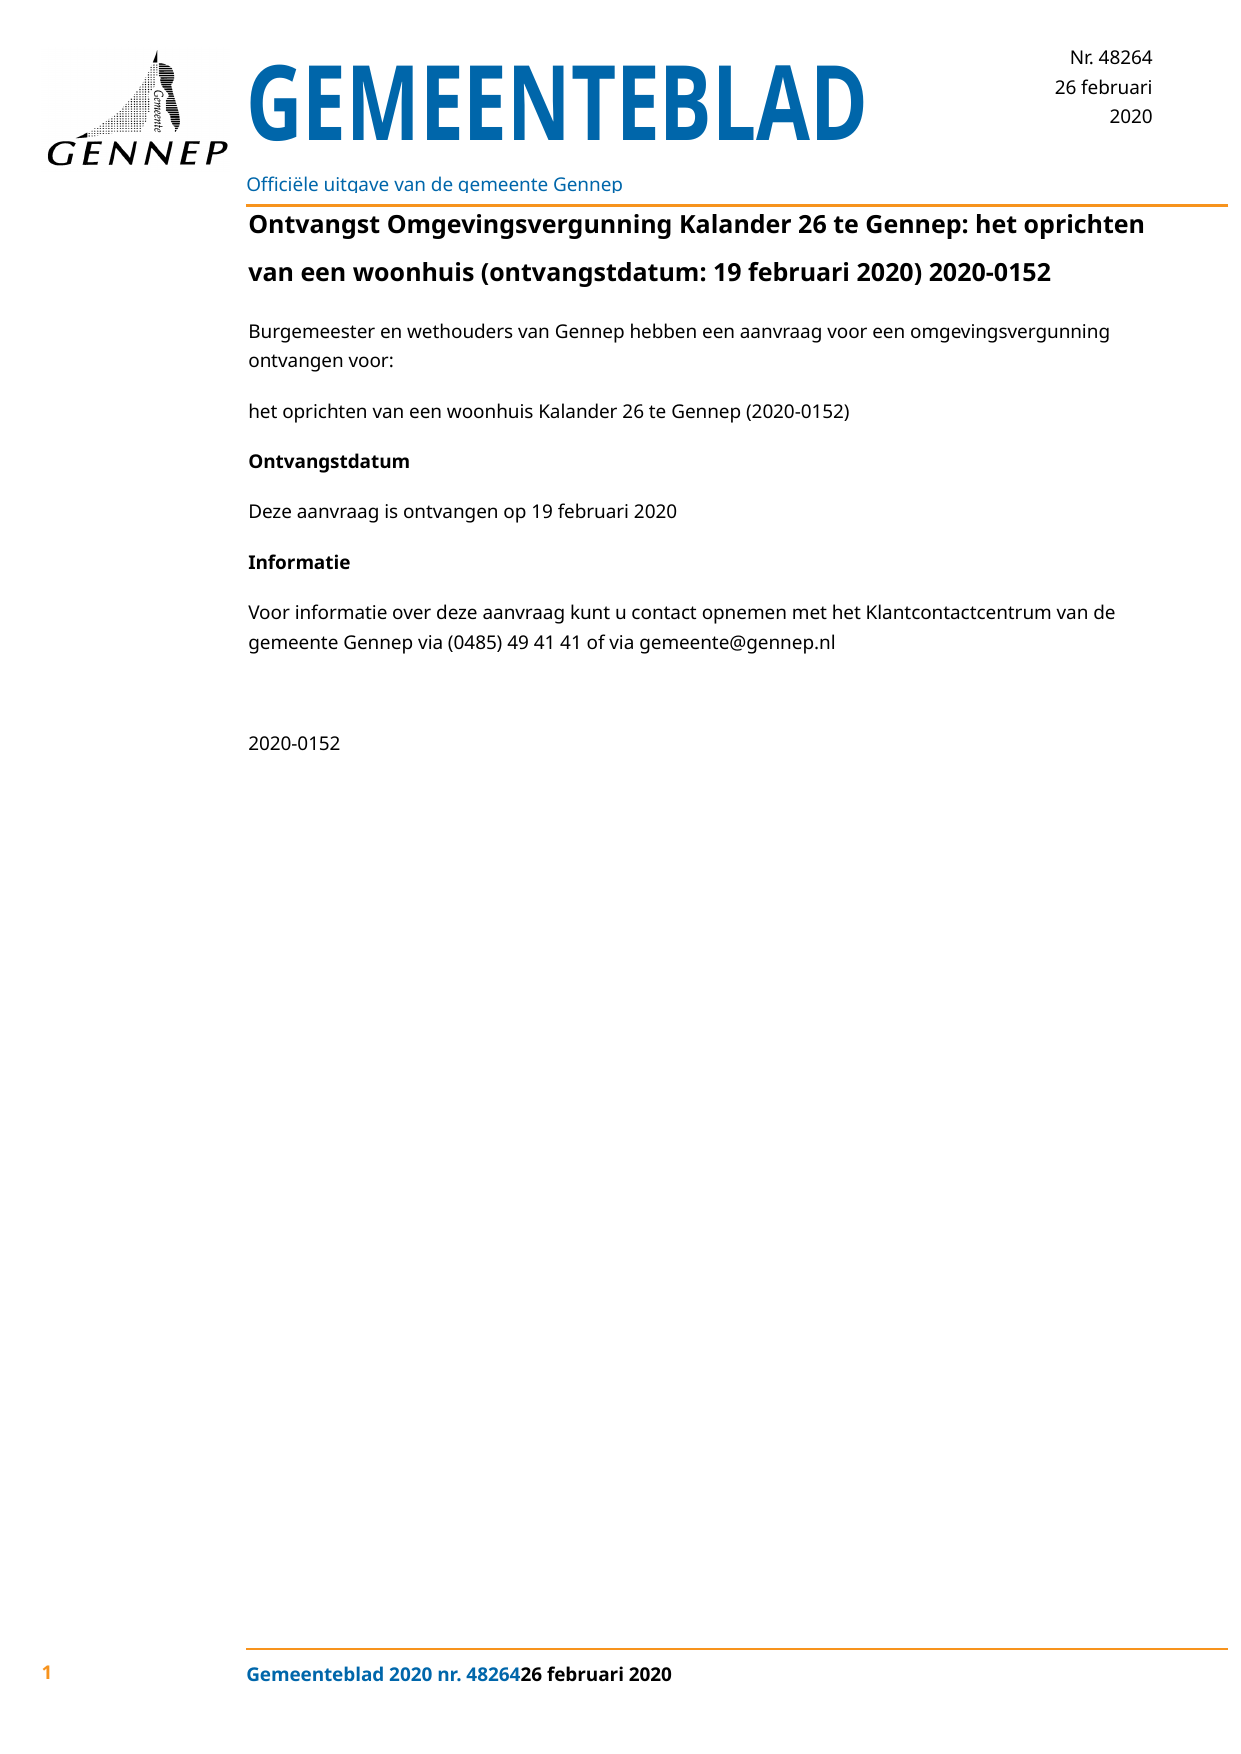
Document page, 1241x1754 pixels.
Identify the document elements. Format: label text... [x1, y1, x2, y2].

text Informatie [248, 549, 1152, 575]
text Ontvangstdatum [248, 448, 1152, 474]
picture [41, 47, 231, 172]
text Ontvangst Omgevingsvergunning Kalander 26 te Gennep: het oprichten van een woonhuis (ontvangstdatum: 19 februari 2020) 2020-0152 [248, 207, 1152, 288]
text Deze aanvraag is ontvangen op 19 februari 2020 [248, 499, 1152, 524]
text Voor informatie over deze aanvraag kunt u contact opnemen met het Klantcontactcentrum van de gemeente Gennep via (0485) 49 41 41 of via gemeente@gennep.nl [248, 599, 1152, 655]
text Burgemeester en wethouders van Gennep hebben een aanvraag voor een omgevingsvergunning ontvangen voor: [248, 318, 1152, 373]
text 2020-0152 [248, 730, 1152, 756]
text het oprichten van een woonhuis Kalander 26 te Gennep (2020-0152) [248, 398, 1152, 424]
